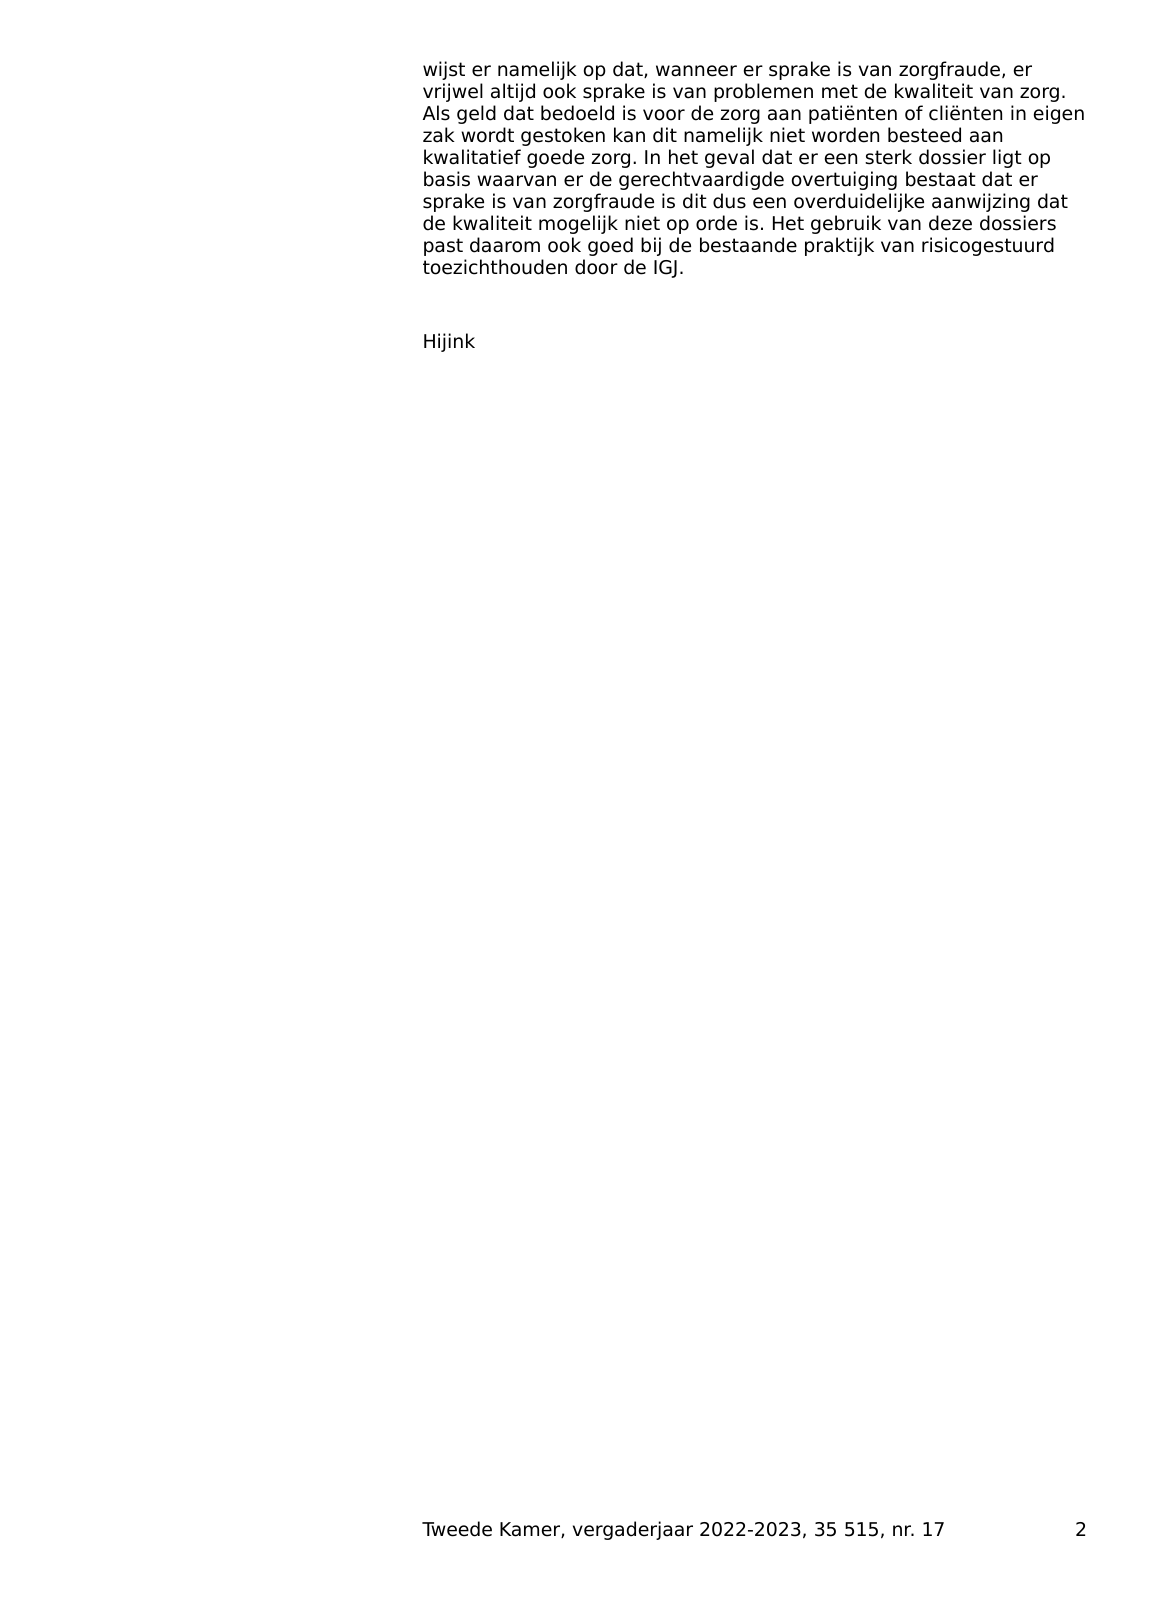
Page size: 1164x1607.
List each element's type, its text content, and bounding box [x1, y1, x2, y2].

text Hijink [422, 309, 1087, 353]
text wijst er namelijk op dat, wanneer er sprake is van zorgfraude, er vrijwel altijd ook sprake is van problemen met de kwaliteit van zorg. Als geld dat bedoeld is voor de zorg aan patiënten of cliënten in eigen zak wordt gestoken kan dit namelijk niet worden besteed aan kwalitatief goede zorg. In het geval dat er een sterk dossier ligt op basis waarvan er de gerechtvaardigde overtuiging bestaat dat er sprake is van zorgfraude is dit dus een overduidelijke aanwijzing dat de kwaliteit mogelijk niet op orde is. Het gebruik van deze dossiers past daarom ook goed bij de bestaande praktijk van risicogestuurd toezichthouden door de IGJ. [422, 59, 1087, 279]
